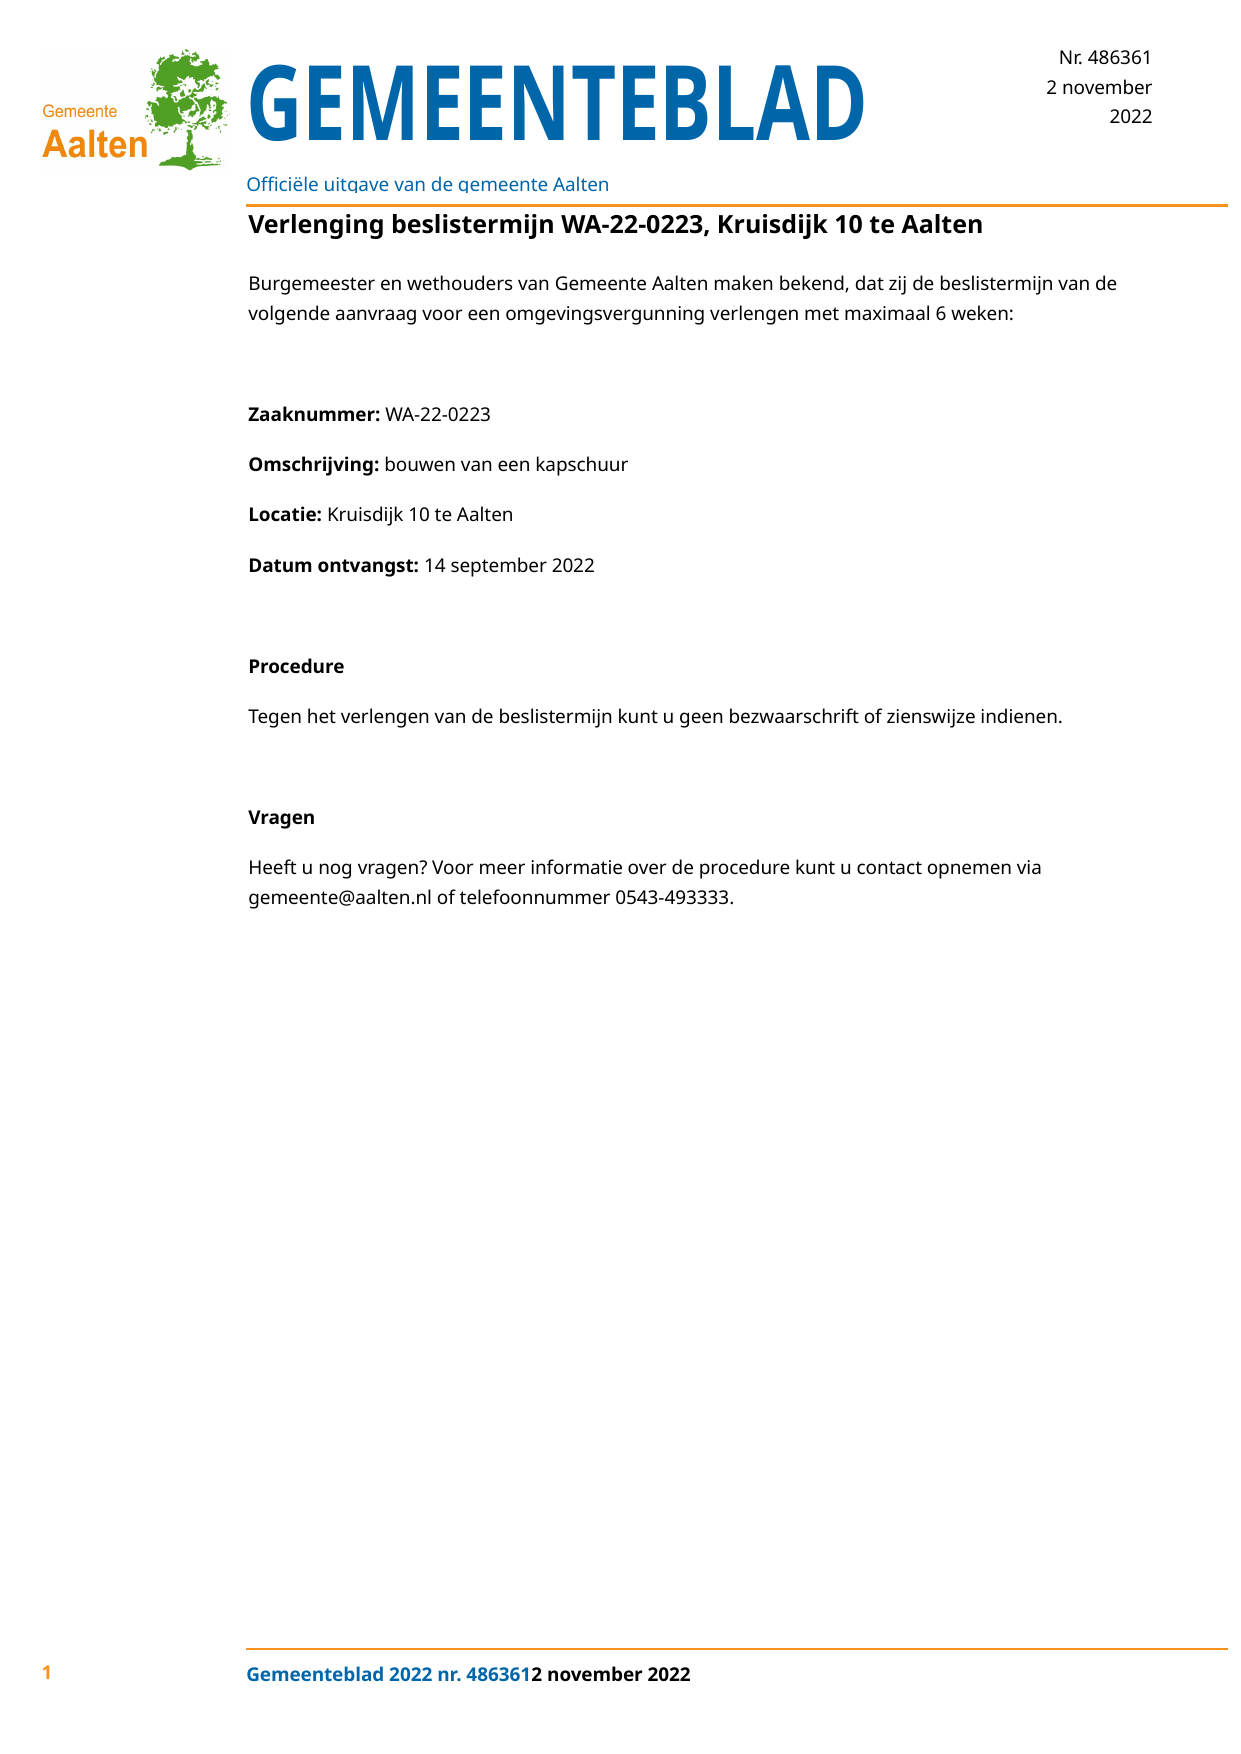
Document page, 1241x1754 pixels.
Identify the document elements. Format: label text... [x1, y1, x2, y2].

text Datum ontvangst: 14 september 2022 [248, 552, 1152, 578]
text Vragen [248, 804, 1152, 830]
text Procedure [248, 653, 1152, 678]
text Tegen het verlengen van de beslistermijn kunt u geen bezwaarschrift of zienswijze indienen. [248, 703, 1152, 729]
text Verlenging beslistermijn WA-22-0223, Kruisdijk 10 te Aalten [248, 207, 1152, 241]
text Omschrijving: bouwen van een kapschuur [248, 451, 1152, 477]
text Zaaknummer: WA-22-0223 [248, 401, 1152, 426]
text Heeft u nog vragen? Voor meer informatie over de procedure kunt u contact opnemen via gemeente@aalten.nl of telefoonnummer 0543-493333. [248, 854, 1152, 910]
text Burgemeester en wethouders van Gemeente Aalten maken bekend, dat zij de beslistermijn van de volgende aanvraag voor een omgevingsvergunning verlengen met maximaal 6 weken: [248, 270, 1152, 326]
picture [41, 47, 231, 172]
text Locatie: Kruisdijk 10 te Aalten [248, 502, 1152, 527]
